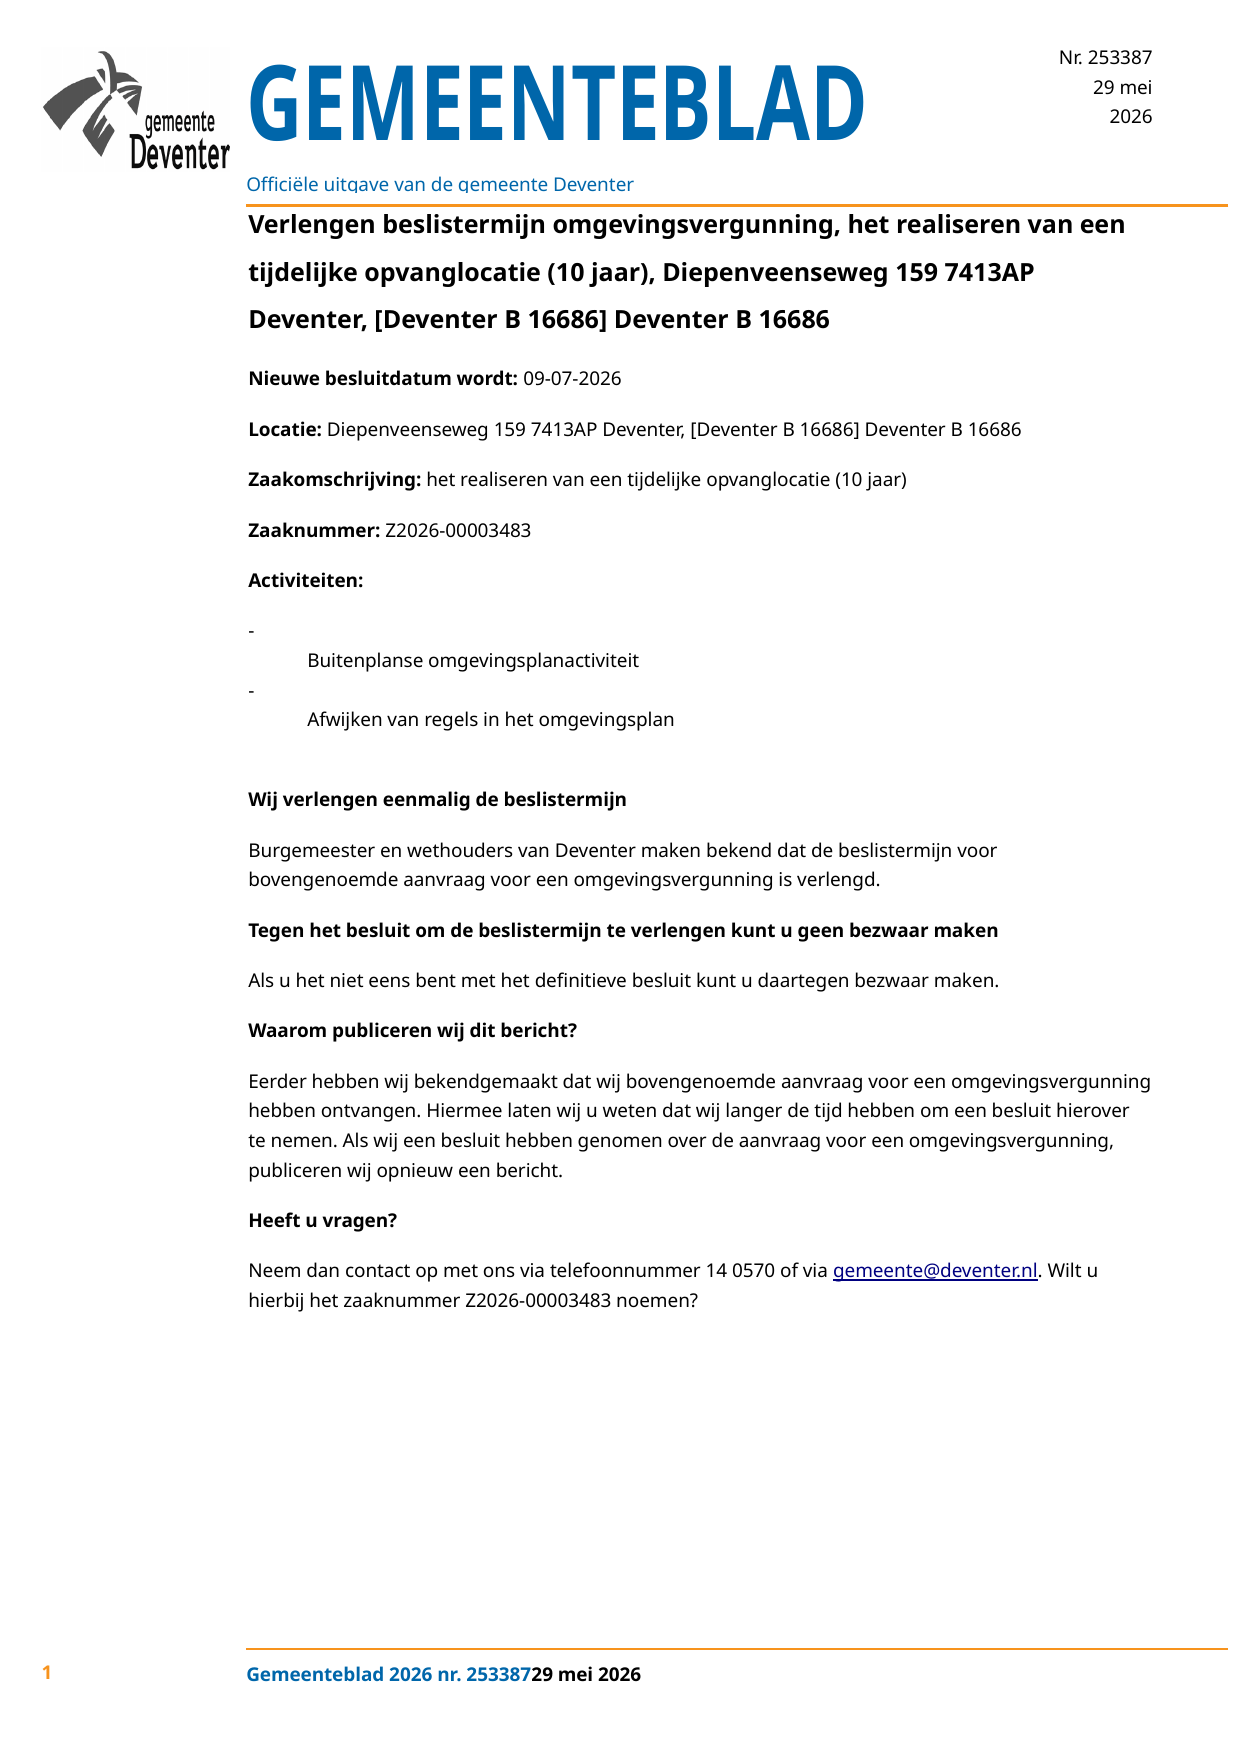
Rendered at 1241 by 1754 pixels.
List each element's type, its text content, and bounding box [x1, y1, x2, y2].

text Neem dan contact op met ons via telefoonnummer 14 0570 of via gemeente@deventer.nl. Wilt u hierbij het zaaknummer Z2026-00003483 noemen? [248, 1258, 1152, 1313]
text Zaakomschrijving: het realiseren van een tijdelijke opvanglocatie (10 jaar) [248, 466, 1152, 492]
list Afwijken van regels in het omgevingsplan [248, 706, 1152, 732]
picture [41, 47, 231, 172]
text Burgemeester en wethouders van Deventer maken bekend dat de beslistermijn voor bovengenoemde aanvraag voor een omgevingsvergunning is verlengd. [248, 837, 1152, 892]
list Buitenplanse omgevingsplanactiviteit [248, 647, 1152, 673]
text Heeft u vragen? [248, 1207, 1152, 1233]
text Zaaknummer: Z2026-00003483 [248, 517, 1152, 542]
text Als u het niet eens bent met het definitieve besluit kunt u daartegen bezwaar maken. [248, 967, 1152, 993]
text Wij verlengen eenmalig de beslistermijn [248, 786, 1152, 812]
text Eerder hebben wij bekendgemaakt dat wij bovengenoemde aanvraag voor een omgevingsvergunning hebben ontvangen. Hiermee laten wij u weten dat wij langer de tijd hebben om een besluit hierover te nemen. Als wij een besluit hebben genomen over de aanvraag voor een omgevingsvergunning, publiceren wij opnieuw een bericht. [248, 1068, 1152, 1182]
text Locatie: Diepenveenseweg 159 7413AP Deventer, [Deventer B 16686] Deventer B 16686 [248, 416, 1152, 442]
text Activiteiten: [248, 567, 1152, 593]
text Waarom publiceren wij dit bericht? [248, 1018, 1152, 1043]
text Tegen het besluit om de beslistermijn te verlengen kunt u geen bezwaar maken [248, 917, 1152, 942]
text Nieuwe besluitdatum wordt: 09-07-2026 [248, 366, 1152, 391]
text Verlengen beslistermijn omgevingsvergunning, het realiseren van een tijdelijke opvanglocatie (10 jaar), Diepenveenseweg 159 7413AP Deventer, [Deventer B 16686] Deventer B 16686 [248, 207, 1152, 336]
